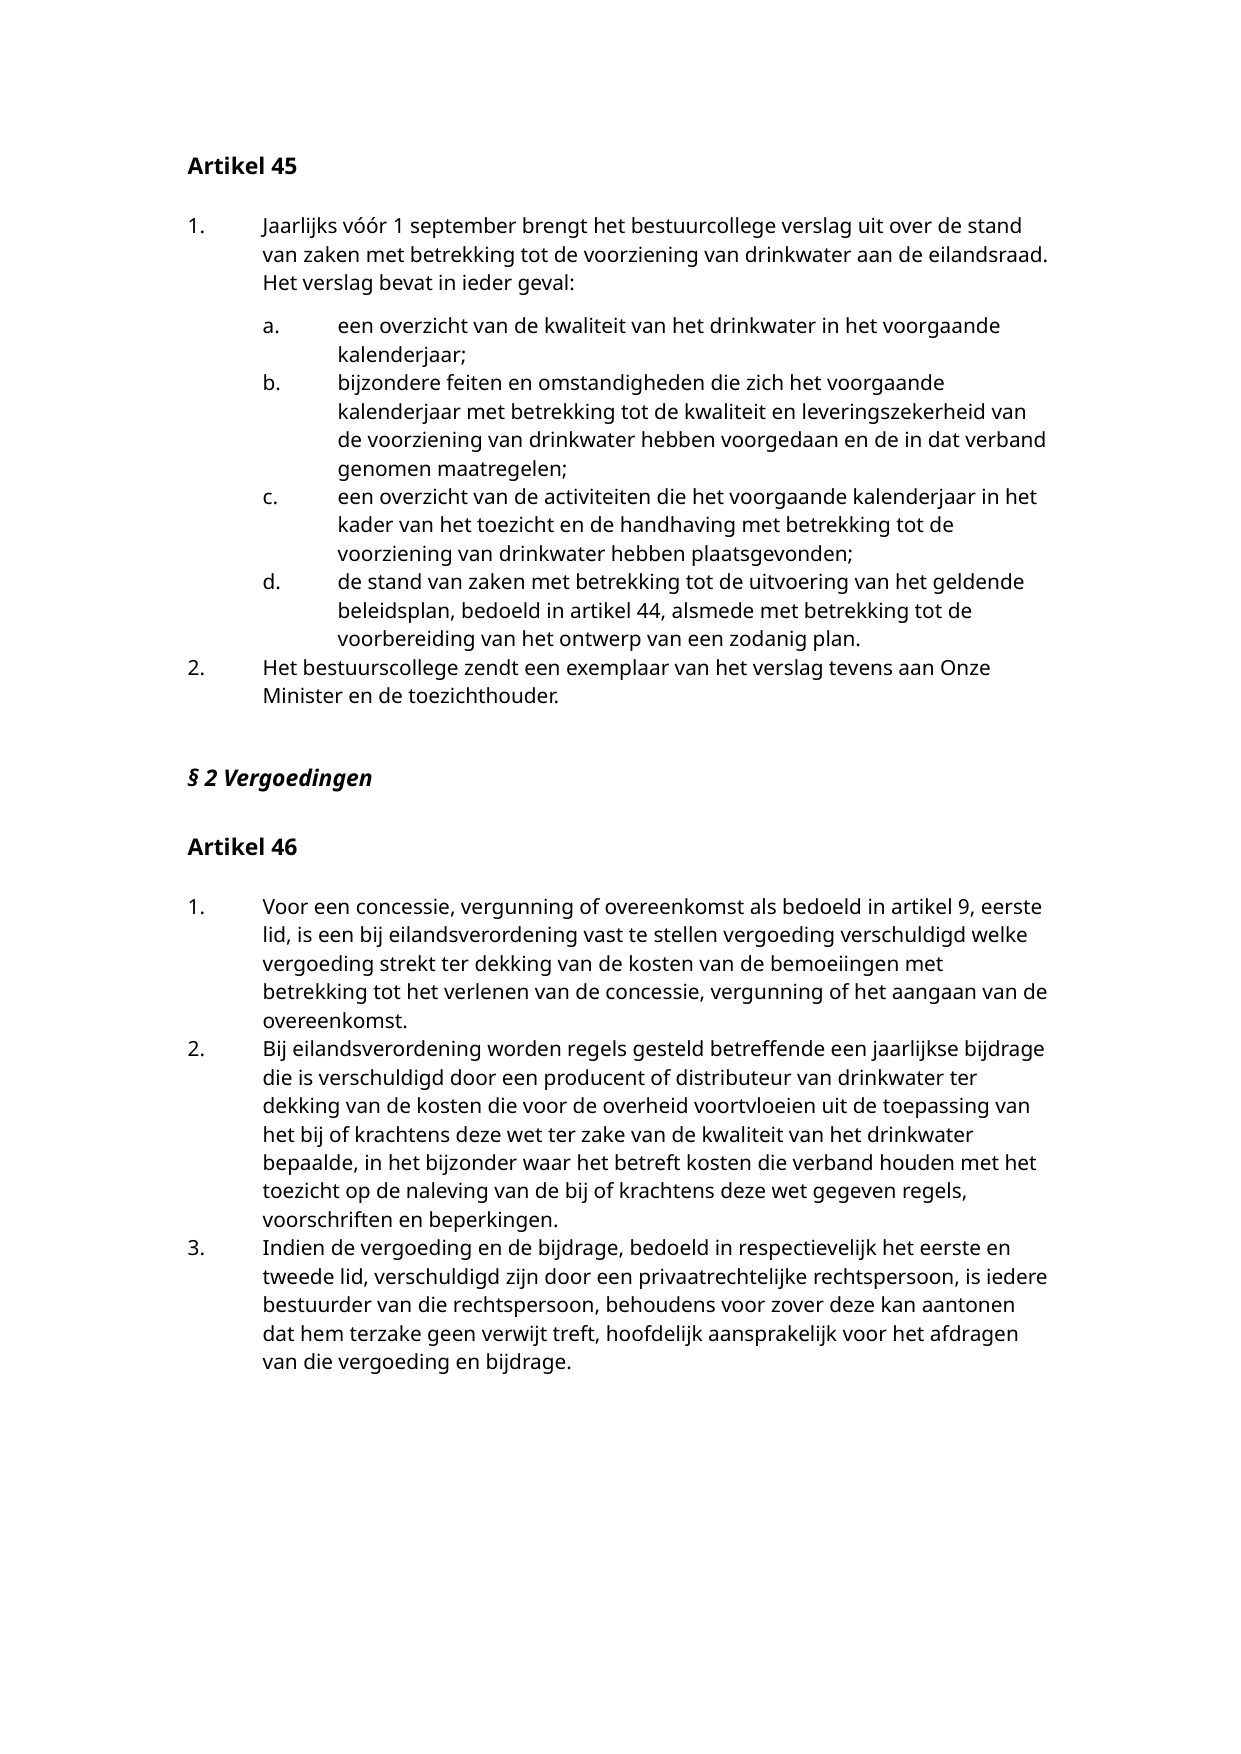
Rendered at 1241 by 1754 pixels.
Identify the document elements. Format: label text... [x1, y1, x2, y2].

list Bij eilandsverordening worden regels gesteld betreffende een jaarlijkse bijdrage die is verschuldigd door een producent of distributeur van drinkwater ter dekking van de kosten die voor de overheid voortvloeien uit de toepassing van het bij of krachtens deze wet ter zake van de kwaliteit van het drinkwater bepaalde, in het bijzonder waar het betreft kosten die verband houden met het toezicht op de naleving van de bij of krachtens deze wet gegeven regels, voorschriften en beperkingen. [187, 1034, 1053, 1233]
list een overzicht van de kwaliteit van het drinkwater in het voorgaande kalenderjaar; [262, 312, 1053, 368]
list de stand van zaken met betrekking tot de uitvoering van het geldende beleidsplan, bedoeld in artikel 44, alsmede met betrekking tot de voorbereiding van het ontwerp van een zodanig plan. [262, 567, 1053, 653]
list een overzicht van de activiteiten die het voorgaande kalenderjaar in het kader van het toezicht en de handhaving met betrekking tot de voorziening van drinkwater hebben plaatsgevonden; [262, 482, 1053, 567]
list Voor een concessie, vergunning of overeenkomst als bedoeld in artikel 9, eerste lid, is een bij eilandsverordening vast te stellen vergoeding verschuldigd welke vergoeding strekt ter dekking van de kosten van de bemoeiingen met betrekking tot het verlenen van de concessie, vergunning of het aangaan van de overeenkomst. [187, 892, 1053, 1034]
subtitle Artikel 46 [187, 831, 1053, 862]
subtitle Artikel 45 [187, 150, 1053, 181]
list Jaarlijks vóór 1 september brengt het bestuurcollege verslag uit over de stand van zaken met betrekking tot de voorziening van drinkwater aan de eilandsraad. Het verslag bevat in ieder geval: [187, 211, 1053, 297]
subtitle § 2 Vergoedingen [187, 762, 1053, 793]
list bijzondere feiten en omstandigheden die zich het voorgaande kalenderjaar met betrekking tot de kwaliteit en leveringszekerheid van de voorziening van drinkwater hebben voorgedaan en de in dat verband genomen maatregelen; [262, 368, 1053, 482]
list Het bestuurscollege zendt een exemplaar van het verslag tevens aan Onze Minister en de toezichthouder. [187, 653, 1053, 710]
list Indien de vergoeding en de bijdrage, bedoeld in respectievelijk het eerste en tweede lid, verschuldigd zijn door een privaatrechtelijke rechtspersoon, is iedere bestuurder van die rechtspersoon, behoudens voor zover deze kan aantonen dat hem terzake geen verwijt treft, hoofdelijk aansprakelijk voor het afdragen van die vergoeding en bijdrage. [187, 1233, 1053, 1376]
